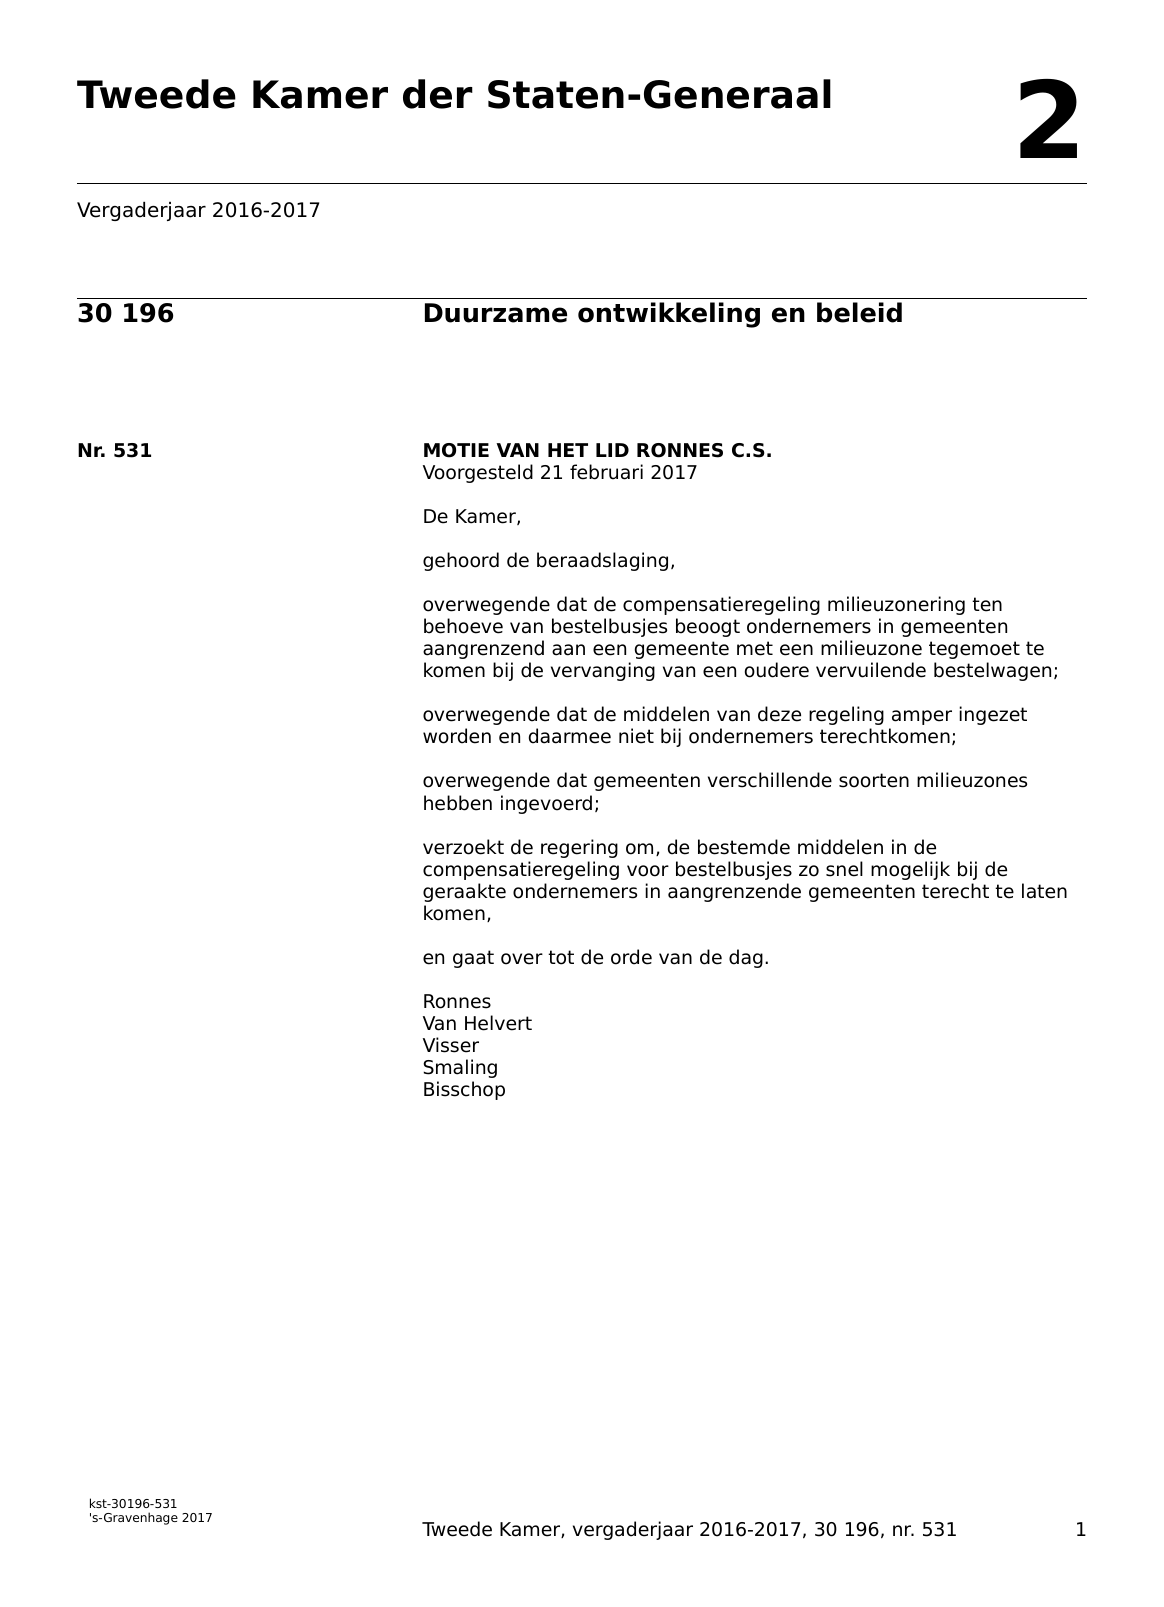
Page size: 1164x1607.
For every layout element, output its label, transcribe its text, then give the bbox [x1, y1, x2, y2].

subtitle 30 196 Duurzame ontwikkeling en beleid [77, 299, 1087, 329]
text Ronnes [422, 991, 1087, 1013]
subtitle Nr. 531 MOTIE VAN HET LID RONNES C.S. [77, 440, 1087, 462]
text 's-Gravenhage 2017 [88, 1511, 323, 1525]
text en gaat over tot de orde van de dag. [422, 947, 1087, 969]
text De Kamer, [422, 506, 1087, 528]
text Smaling [422, 1057, 1087, 1079]
text verzoekt de regering om, de bestemde middelen in de compensatieregeling voor bestelbusjes zo snel mogelijk bij de geraakte ondernemers in aangrenzende gemeenten terecht te laten komen, [422, 837, 1087, 924]
table_cell Vergaderjaar 2016-2017 [77, 184, 1087, 298]
text Bisschop [422, 1079, 1087, 1101]
text kst-30196-531 [88, 1497, 323, 1511]
text overwegende dat de compensatieregeling milieuzonering ten behoeve van bestelbusjes beoogt ondernemers in gemeenten aangrenzend aan een gemeente met een milieuzone tegemoet te komen bij de vervanging van een oudere vervuilende bestelwagen; [422, 594, 1087, 682]
text Voorgesteld 21 februari 2017 [422, 462, 1087, 484]
text overwegende dat gemeenten verschillende soorten milieuzones hebben ingevoerd; [422, 770, 1087, 814]
text Visser [422, 1035, 1087, 1057]
text overwegende dat de middelen van deze regeling amper ingezet worden en daarmee niet bij ondernemers terechtkomen; [422, 704, 1087, 748]
table_header Tweede Kamer der Staten-Generaal [77, 59, 886, 183]
table_header 2 [886, 59, 1087, 183]
text gehoord de beraadslaging, [422, 550, 1087, 572]
text Van Helvert [422, 1013, 1087, 1035]
